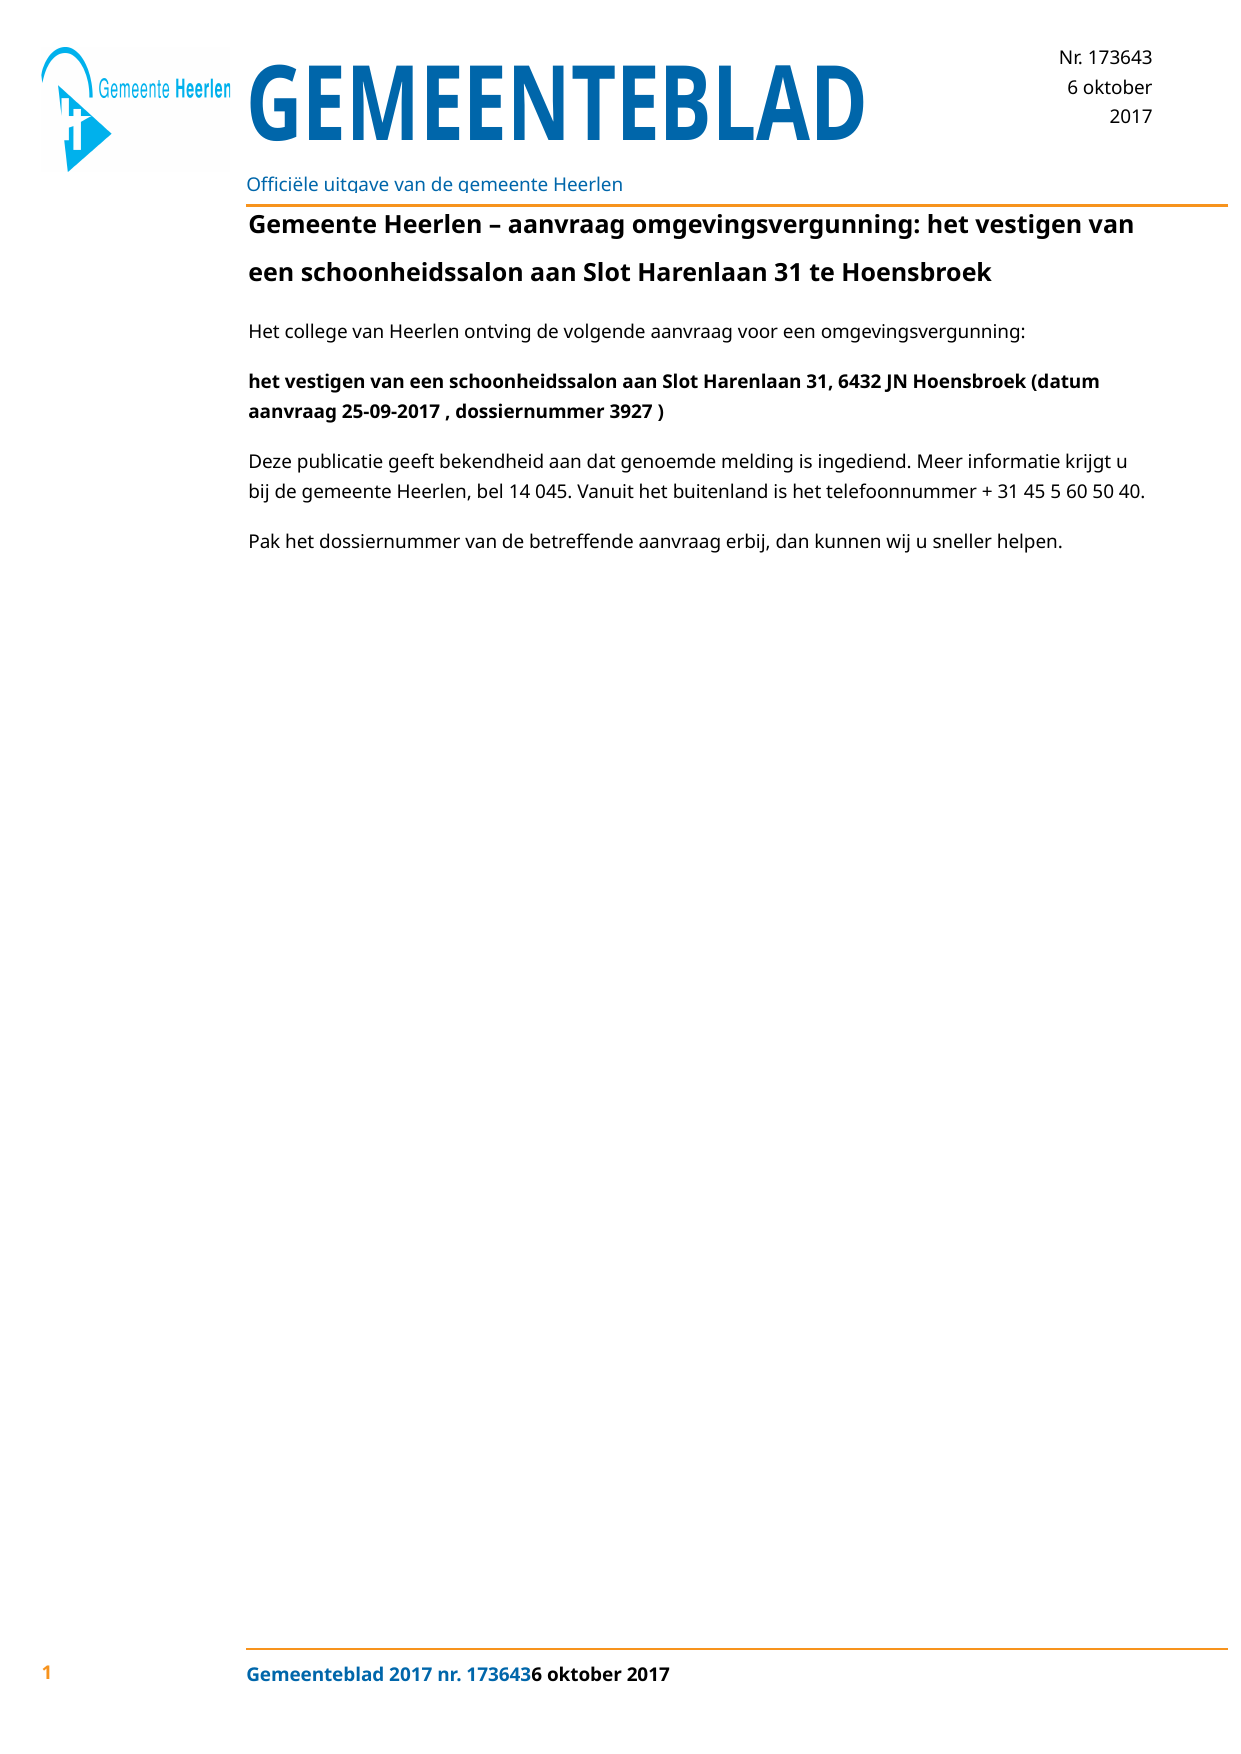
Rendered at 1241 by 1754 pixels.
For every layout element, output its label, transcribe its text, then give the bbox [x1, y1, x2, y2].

text Pak het dossiernummer van de betreffende aanvraag erbij, dan kunnen wij u sneller helpen. [248, 528, 1152, 554]
picture [41, 47, 58, 70]
picture [41, 47, 231, 172]
text Gemeente Heerlen – aanvraag omgevingsvergunning: het vestigen van een schoonheidssalon aan Slot Harenlaan 31 te Hoensbroek [248, 207, 1152, 288]
text Het college van Heerlen ontving de volgende aanvraag voor een omgevingsvergunning: [248, 318, 1152, 344]
text Deze publicatie geeft bekendheid aan dat genoemde melding is ingediend. Meer informatie krijgt u bij de gemeente Heerlen, bel 14 045. Vanuit het buitenland is het telefoonnummer + 31 45 5 60 50 40. [248, 448, 1152, 504]
text het vestigen van een schoonheidssalon aan Slot Harenlaan 31, 6432 JN Hoensbroek (datum aanvraag 25-09-2017 , dossiernummer 3927 ) [248, 368, 1152, 424]
